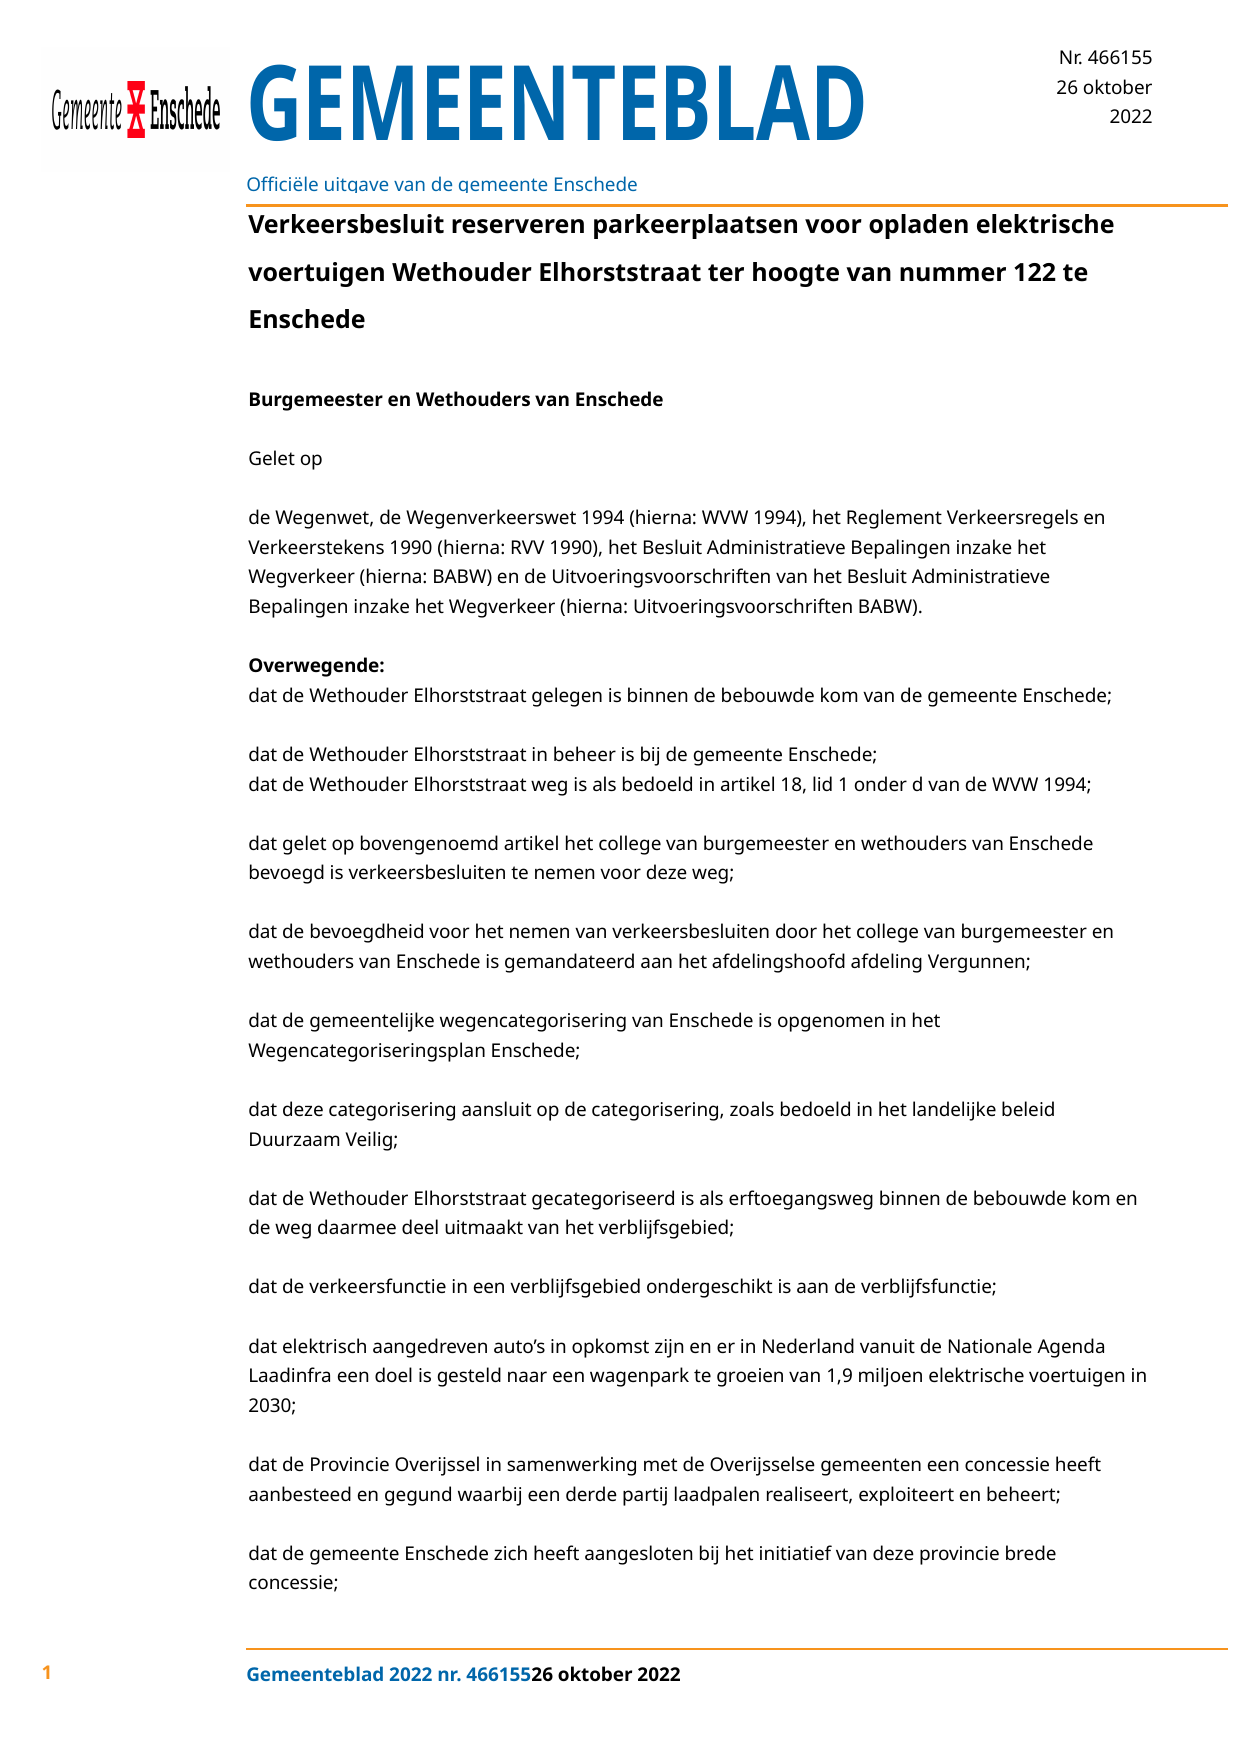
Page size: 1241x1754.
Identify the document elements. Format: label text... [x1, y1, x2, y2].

text Verkeersbesluit reserveren parkeerplaatsen voor opladen elektrische voertuigen Wethouder Elhorststraat ter hoogte van nummer 122 te Enschede [248, 207, 1152, 336]
text dat de Provincie Overijssel in samenwerking met de Overijsselse gemeenten een concessie heeft aanbesteed en gegund waarbij een derde partij laadpalen realiseert, exploiteert en beheert; [248, 1451, 1152, 1507]
text de Wegenwet, de Wegenverkeerswet 1994 (hierna: WVW 1994), het Reglement Verkeersregels en Verkeerstekens 1990 (hierna: RVV 1990), het Besluit Administratieve Bepalingen inzake het Wegverkeer (hierna: BABW) en de Uitvoeringsvoorschriften van het Besluit Administratieve Bepalingen inzake het Wegverkeer (hierna: Uitvoeringsvoorschriften BABW). [248, 504, 1152, 619]
text dat de bevoegdheid voor het nemen van verkeersbesluiten door het college van burgemeester en wethouders van Enschede is gemandateerd aan het afdelingshoofd afdeling Vergunnen; [248, 919, 1152, 974]
text dat gelet op bovengenoemd artikel het college van burgemeester en wethouders van Enschede bevoegd is verkeersbesluiten te nemen voor deze weg; [248, 830, 1152, 885]
text dat de gemeente Enschede zich heeft aangesloten bij het initiatief van deze provincie brede concessie; [248, 1540, 1152, 1595]
text Overwegende: [248, 652, 1152, 678]
text dat de gemeentelijke wegencategorisering van Enschede is opgenomen in het Wegencategoriseringsplan Enschede; [248, 1007, 1152, 1063]
text Burgemeester en Wethouders van Enschede [248, 386, 1152, 412]
picture [41, 47, 231, 172]
text dat de Wethouder Elhorststraat gelegen is binnen de bebouwde kom van de gemeente Enschede; [248, 682, 1152, 708]
text Gelet op [248, 445, 1152, 471]
text dat de Wethouder Elhorststraat weg is als bedoeld in artikel 18, lid 1 onder d van de WVW 1994; [248, 771, 1152, 797]
text dat de Wethouder Elhorststraat gecategoriseerd is als erftoegangsweg binnen de bebouwde kom en de weg daarmee deel uitmaakt van het verblijfsgebied; [248, 1185, 1152, 1240]
text dat deze categorisering aansluit op de categorisering, zoals bedoeld in het landelijke beleid Duurzaam Veilig; [248, 1096, 1152, 1152]
text dat de Wethouder Elhorststraat in beheer is bij de gemeente Enschede; [248, 741, 1152, 767]
text dat elektrisch aangedreven auto’s in opkomst zijn en er in Nederland vanuit de Nationale Agenda Laadinfra een doel is gesteld naar een wagenpark te groeien van 1,9 miljoen elektrische voertuigen in 2030; [248, 1333, 1152, 1418]
text dat de verkeersfunctie in een verblijfsgebied ondergeschikt is aan de verblijfsfunctie; [248, 1274, 1152, 1299]
